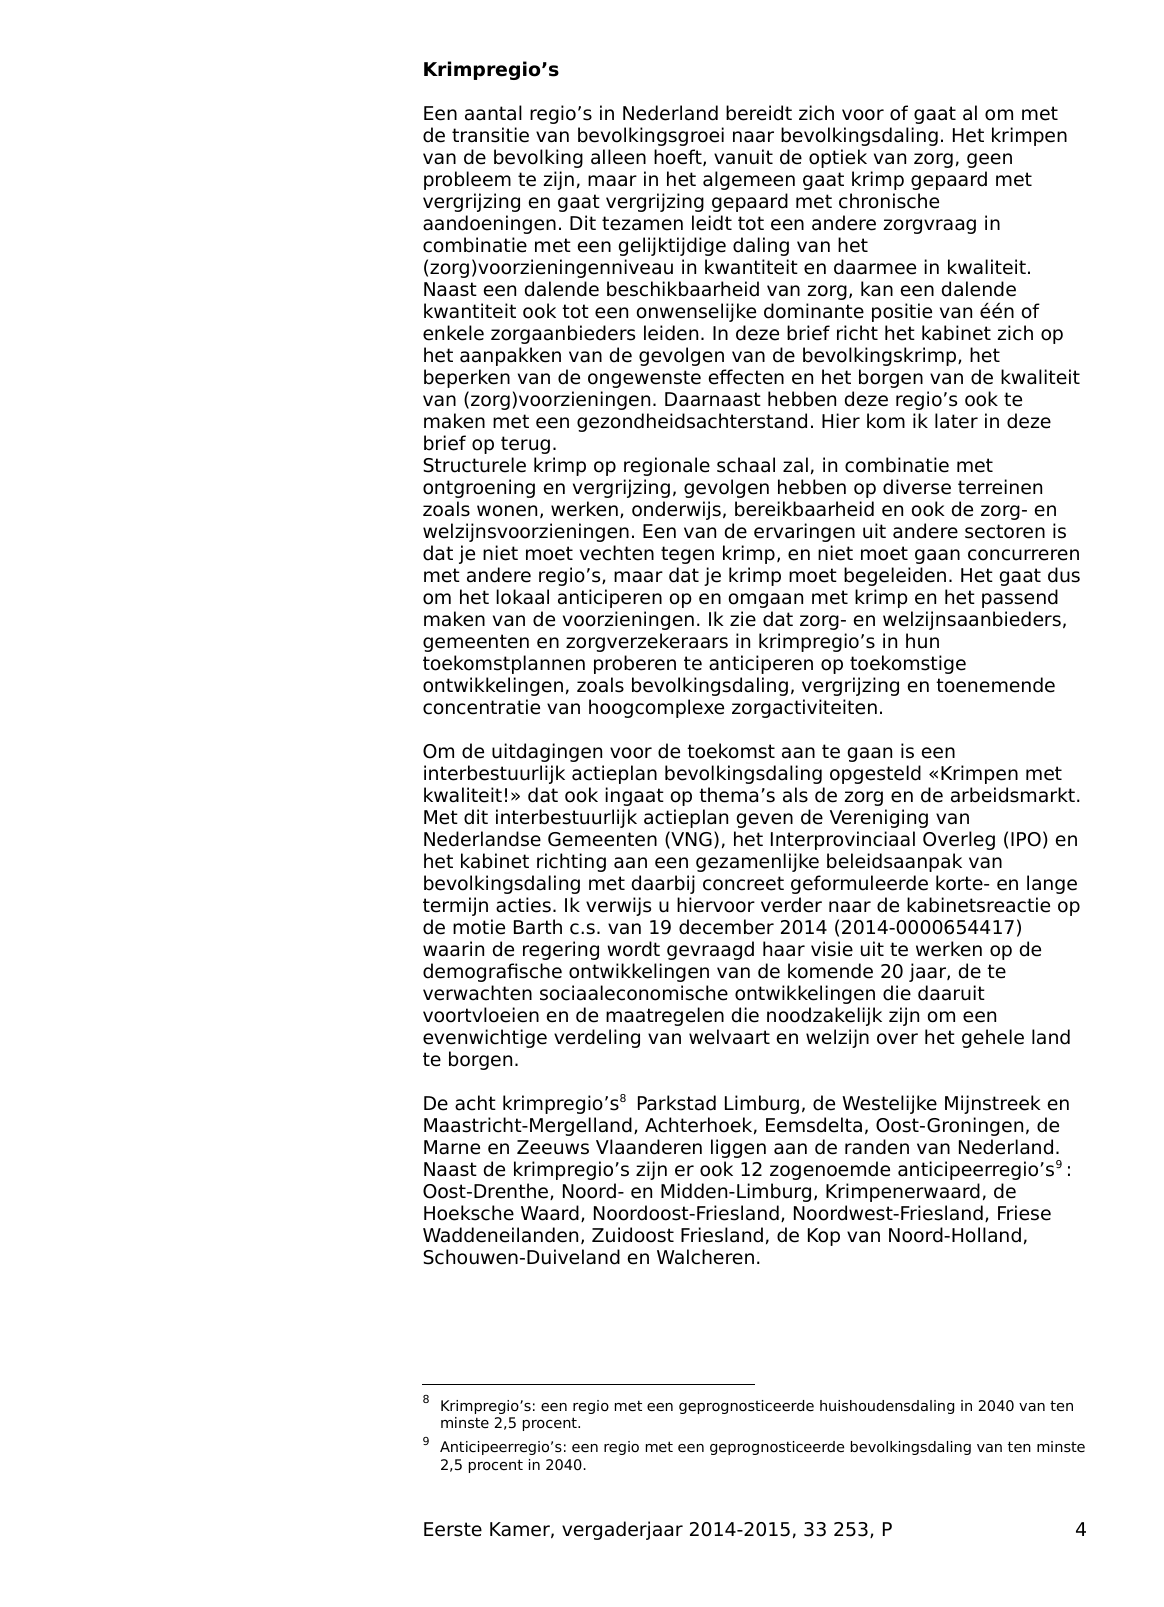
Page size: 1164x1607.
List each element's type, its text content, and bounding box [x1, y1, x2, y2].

text Een aantal regio’s in Nederland bereidt zich voor of gaat al om met de transitie van bevolkingsgroei naar bevolkingsdaling. Het krimpen van de bevolking alleen hoeft, vanuit de optiek van zorg, geen probleem te zijn, maar in het algemeen gaat krimp gepaard met vergrijzing en gaat vergrijzing gepaard met chronische aandoeningen. Dit tezamen leidt tot een andere zorgvraag in combinatie met een gelijktijdige daling van het (zorg)voorzieningenniveau in kwantiteit en daarmee in kwaliteit. Naast een dalende beschikbaarheid van zorg, kan een dalende kwantiteit ook tot een onwenselijke dominante positie van één of enkele zorgaanbieders leiden. In deze brief richt het kabinet zich op het aanpakken van de gevolgen van de bevolkingskrimp, het beperken van de ongewenste effecten en het borgen van de kwaliteit van (zorg)voorzieningen. Daarnaast hebben deze regio’s ook te maken met een gezondheidsachterstand. Hier kom ik later in deze brief op terug. [422, 103, 1087, 455]
text Anticipeerregio’s: een regio met een geprognosticeerde bevolkingsdaling van ten minste 2,5 procent in 2040. [422, 1435, 1087, 1474]
text Krimpregio’s: een regio met een geprognosticeerde huishoudensdaling in 2040 van ten minste 2,5 procent. [422, 1393, 1087, 1432]
subtitle Krimpregio’s [422, 59, 1087, 81]
text Om de uitdagingen voor de toekomst aan te gaan is een interbestuurlijk actieplan bevolkingsdaling opgesteld «Krimpen met kwaliteit!» dat ook ingaat op thema’s als de zorg en de arbeidsmarkt. Met dit interbestuurlijk actieplan geven de Vereniging van Nederlandse Gemeenten (VNG), het Interprovinciaal Overleg (IPO) en het kabinet richting aan een gezamenlijke beleidsaanpak van bevolkingsdaling met daarbij concreet geformuleerde korte- en lange termijn acties. Ik verwijs u hiervoor verder naar de kabinetsreactie op de motie Barth c.s. van 19 december 2014 (2014-0000654417) waarin de regering wordt gevraagd haar visie uit te werken op de demografische ontwikkelingen van de komende 20 jaar, de te verwachten sociaaleconomische ontwikkelingen die daaruit voortvloeien en de maatregelen die noodzakelijk zijn om een evenwichtige verdeling van welvaart en welzijn over het gehele land te borgen. [422, 741, 1087, 1071]
text Structurele krimp op regionale schaal zal, in combinatie met ontgroening en vergrijzing, gevolgen hebben op diverse terreinen zoals wonen, werken, onderwijs, bereikbaarheid en ook de zorg- en welzijnsvoorzieningen. Een van de ervaringen uit andere sectoren is dat je niet moet vechten tegen krimp, en niet moet gaan concurreren met andere regio’s, maar dat je krimp moet begeleiden. Het gaat dus om het lokaal anticiperen op en omgaan met krimp en het passend maken van de voorzieningen. Ik zie dat zorg- en welzijnsaanbieders, gemeenten en zorgverzekeraars in krimpregio’s in hun toekomstplannen proberen te anticiperen op toekomstige ontwikkelingen, zoals bevolkingsdaling, vergrijzing en toenemende concentratie van hoogcomplexe zorgactiviteiten. [422, 455, 1087, 719]
text De acht krimpregio’s Parkstad Limburg, de Westelijke Mijnstreek en Maastricht-Mergelland, Achterhoek, Eemsdelta, Oost-Groningen, de Marne en Zeeuws Vlaanderen liggen aan de randen van Nederland. Naast de krimpregio’s zijn er ook 12 zogenoemde anticipeerregio’s: Oost-Drenthe, Noord- en Midden-Limburg, Krimpenerwaard, de Hoeksche Waard, Noordoost-Friesland, Noordwest-Friesland, Friese Waddeneilanden, Zuidoost Friesland, de Kop van Noord-Holland, Schouwen-Duiveland en Walcheren. [422, 1093, 1087, 1268]
